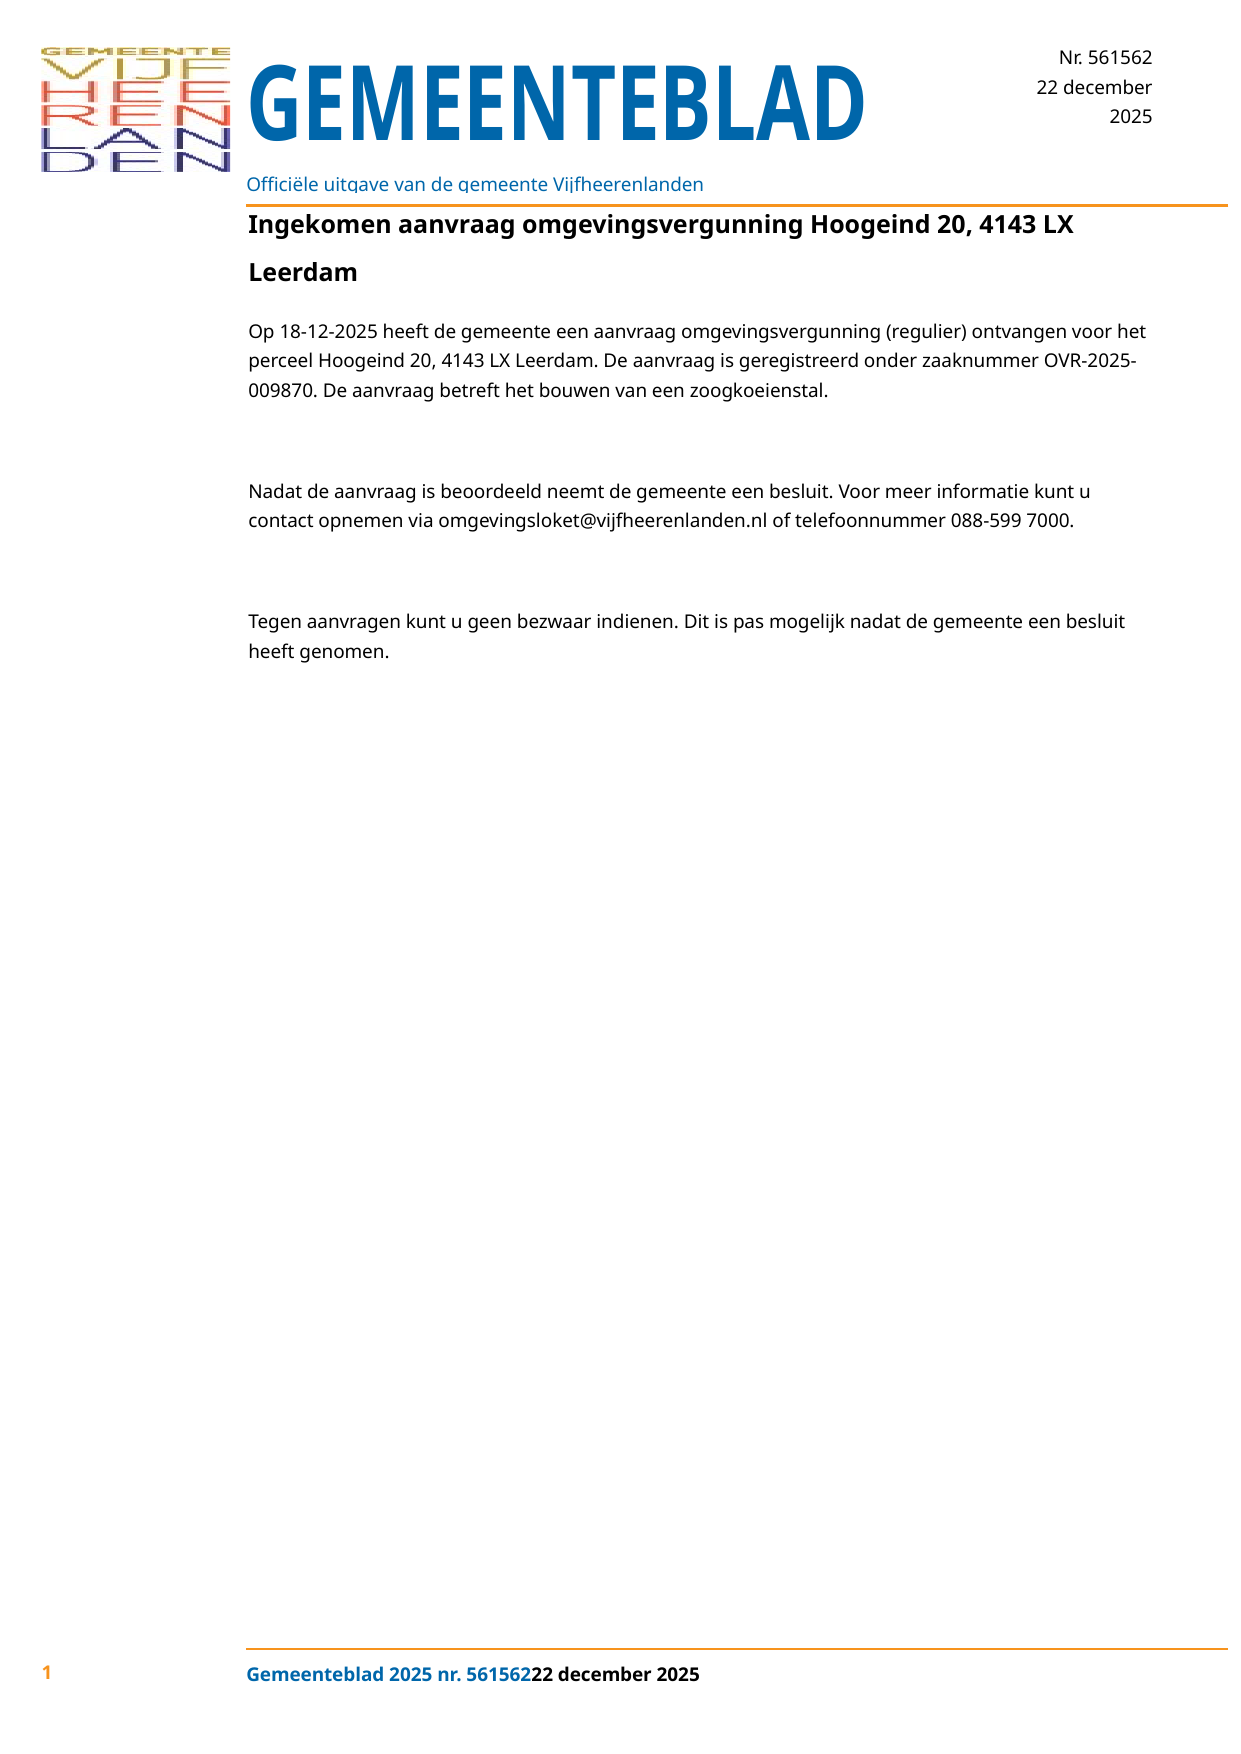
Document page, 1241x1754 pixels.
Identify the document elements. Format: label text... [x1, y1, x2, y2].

text Op 18-12-2025 heeft de gemeente een aanvraag omgevingsvergunning (regulier) ontvangen voor het perceel Hoogeind 20, 4143 LX Leerdam. De aanvraag is geregistreerd onder zaaknummer OVR-2025-009870. De aanvraag betreft het bouwen van een zoogkoeienstal. [248, 318, 1152, 403]
picture [41, 47, 231, 172]
text Tegen aanvragen kunt u geen bezwaar indienen. Dit is pas mogelijk nadat de gemeente een besluit heeft genomen. [248, 608, 1152, 664]
text Ingekomen aanvraag omgevingsvergunning Hoogeind 20, 4143 LX Leerdam [248, 207, 1152, 288]
text Nadat de aanvraag is beoordeeld neemt de gemeente een besluit. Voor meer informatie kunt u contact opnemen via omgevingsloket@vijfheerenlanden.nl of telefoonnummer 088-599 7000. [248, 478, 1152, 533]
